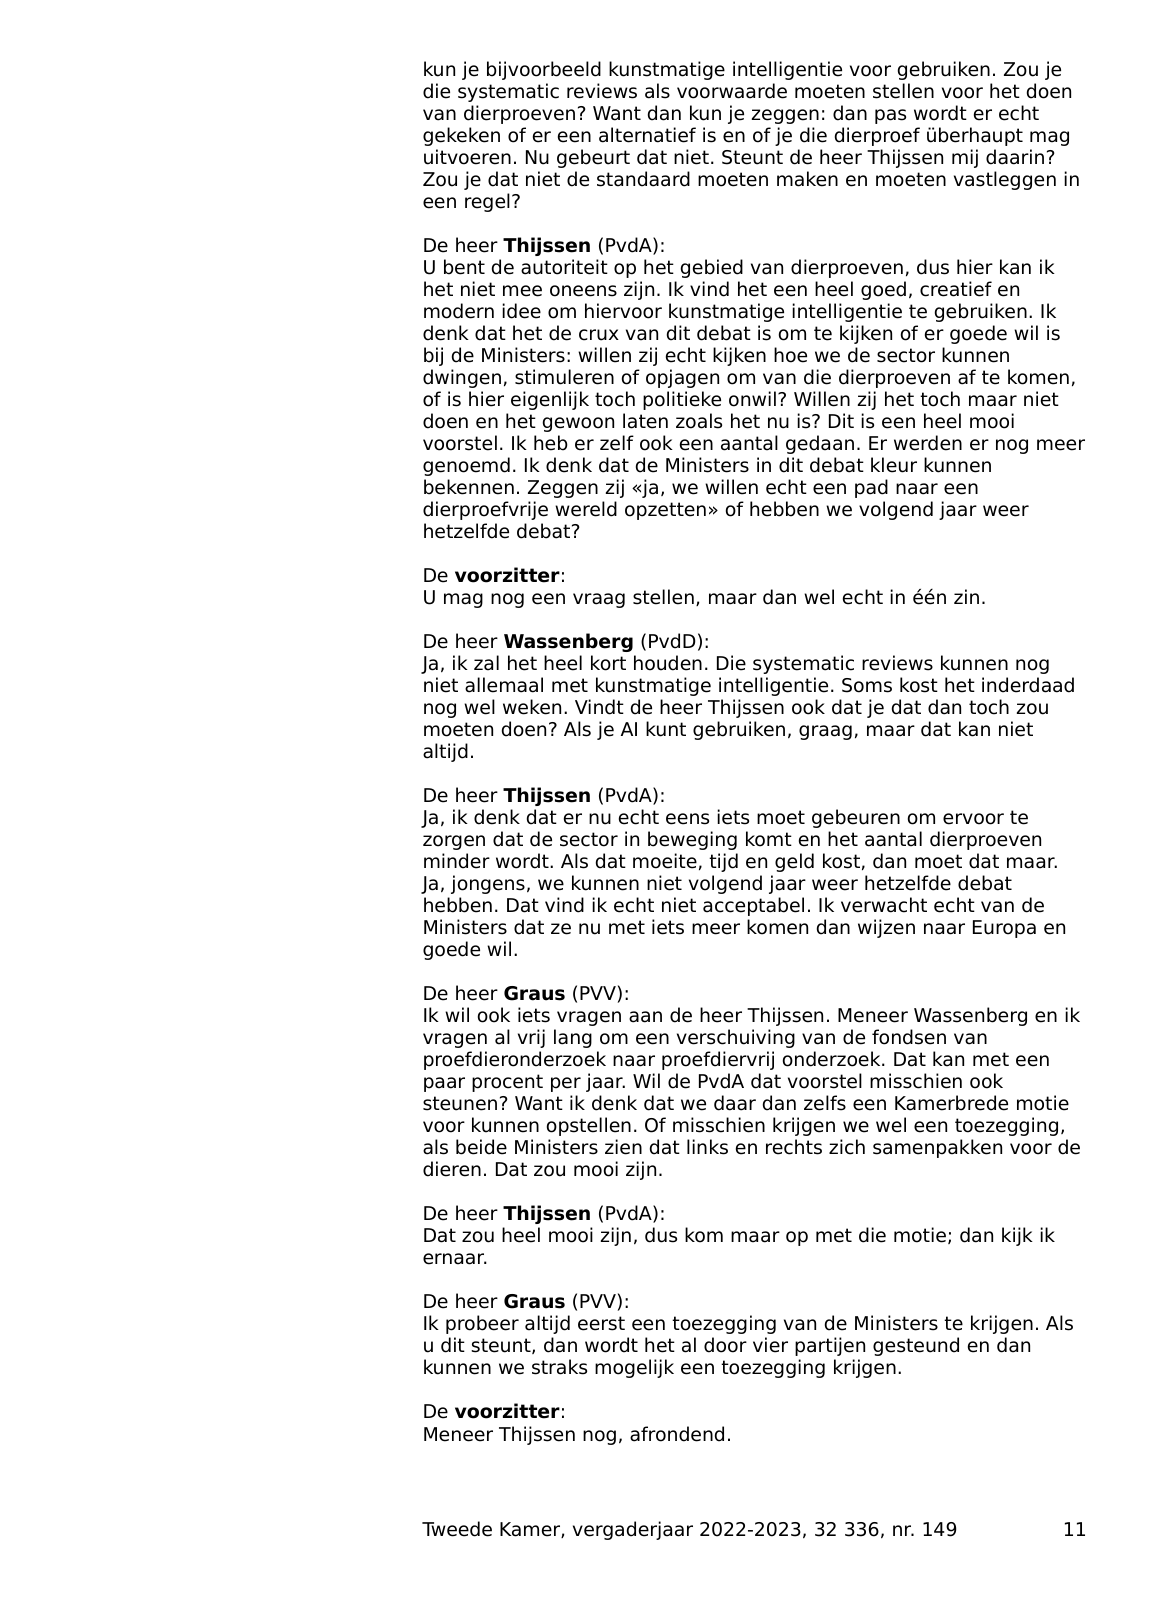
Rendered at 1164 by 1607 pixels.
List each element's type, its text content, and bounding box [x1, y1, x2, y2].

text Ik wil ook iets vragen aan de heer Thijssen. Meneer Wassenberg en ik vragen al vrij lang om een verschuiving van de fondsen van proefdieronderzoek naar proefdiervrij onderzoek. Dat kan met een paar procent per jaar. Wil de PvdA dat voorstel misschien ook steunen? Want ik denk dat we daar dan zelfs een Kamerbrede motie voor kunnen opstellen. Of misschien krijgen we wel een toezegging, als beide Ministers zien dat links en rechts zich samenpakken voor de dieren. Dat zou mooi zijn. [422, 1005, 1087, 1181]
text kun je bijvoorbeeld kunstmatige intelligentie voor gebruiken. Zou je die systematic reviews als voorwaarde moeten stellen voor het doen van dierproeven? Want dan kun je zeggen: dan pas wordt er echt gekeken of er een alternatief is en of je die dierproef überhaupt mag uitvoeren. Nu gebeurt dat niet. Steunt de heer Thijssen mij daarin? Zou je dat niet de standaard moeten maken en moeten vastleggen in een regel? [422, 59, 1087, 213]
text Ja, ik denk dat er nu echt eens iets moet gebeuren om ervoor te zorgen dat de sector in beweging komt en het aantal dierproeven minder wordt. Als dat moeite, tijd en geld kost, dan moet dat maar. Ja, jongens, we kunnen niet volgend jaar weer hetzelfde debat hebben. Dat vind ik echt niet acceptabel. Ik verwacht echt van de Ministers dat ze nu met iets meer komen dan wijzen naar Europa en goede wil. [422, 807, 1087, 961]
text De heer Thijssen (PvdA): [422, 1203, 1087, 1225]
text De voorzitter: [422, 565, 1087, 587]
text Dat zou heel mooi zijn, dus kom maar op met die motie; dan kijk ik ernaar. [422, 1225, 1087, 1269]
text Ik probeer altijd eerst een toezegging van de Ministers te krijgen. Als u dit steunt, dan wordt het al door vier partijen gesteund en dan kunnen we straks mogelijk een toezegging krijgen. [422, 1313, 1087, 1379]
text De heer Thijssen (PvdA): [422, 785, 1087, 807]
text De voorzitter: [422, 1401, 1087, 1423]
text De heer Graus (PVV): [422, 1291, 1087, 1313]
text Ja, ik zal het heel kort houden. Die systematic reviews kunnen nog niet allemaal met kunstmatige intelligentie. Soms kost het inderdaad nog wel weken. Vindt de heer Thijssen ook dat je dat dan toch zou moeten doen? Als je AI kunt gebruiken, graag, maar dat kan niet altijd. [422, 653, 1087, 763]
text U mag nog een vraag stellen, maar dan wel echt in één zin. [422, 587, 1087, 609]
text De heer Thijssen (PvdA): [422, 235, 1087, 257]
text De heer Graus (PVV): [422, 983, 1087, 1005]
text Meneer Thijssen nog, afrondend. [422, 1423, 1087, 1445]
text U bent de autoriteit op het gebied van dierproeven, dus hier kan ik het niet mee oneens zijn. Ik vind het een heel goed, creatief en modern idee om hiervoor kunstmatige intelligentie te gebruiken. Ik denk dat het de crux van dit debat is om te kijken of er goede wil is bij de Ministers: willen zij echt kijken hoe we de sector kunnen dwingen, stimuleren of opjagen om van die dierproeven af te komen, of is hier eigenlijk toch politieke onwil? Willen zij het toch maar niet doen en het gewoon laten zoals het nu is? Dit is een heel mooi voorstel. Ik heb er zelf ook een aantal gedaan. Er werden er nog meer genoemd. Ik denk dat de Ministers in dit debat kleur kunnen bekennen. Zeggen zij «ja, we willen echt een pad naar een dierproefvrije wereld opzetten» of hebben we volgend jaar weer hetzelfde debat? [422, 257, 1087, 543]
text De heer Wassenberg (PvdD): [422, 631, 1087, 653]
